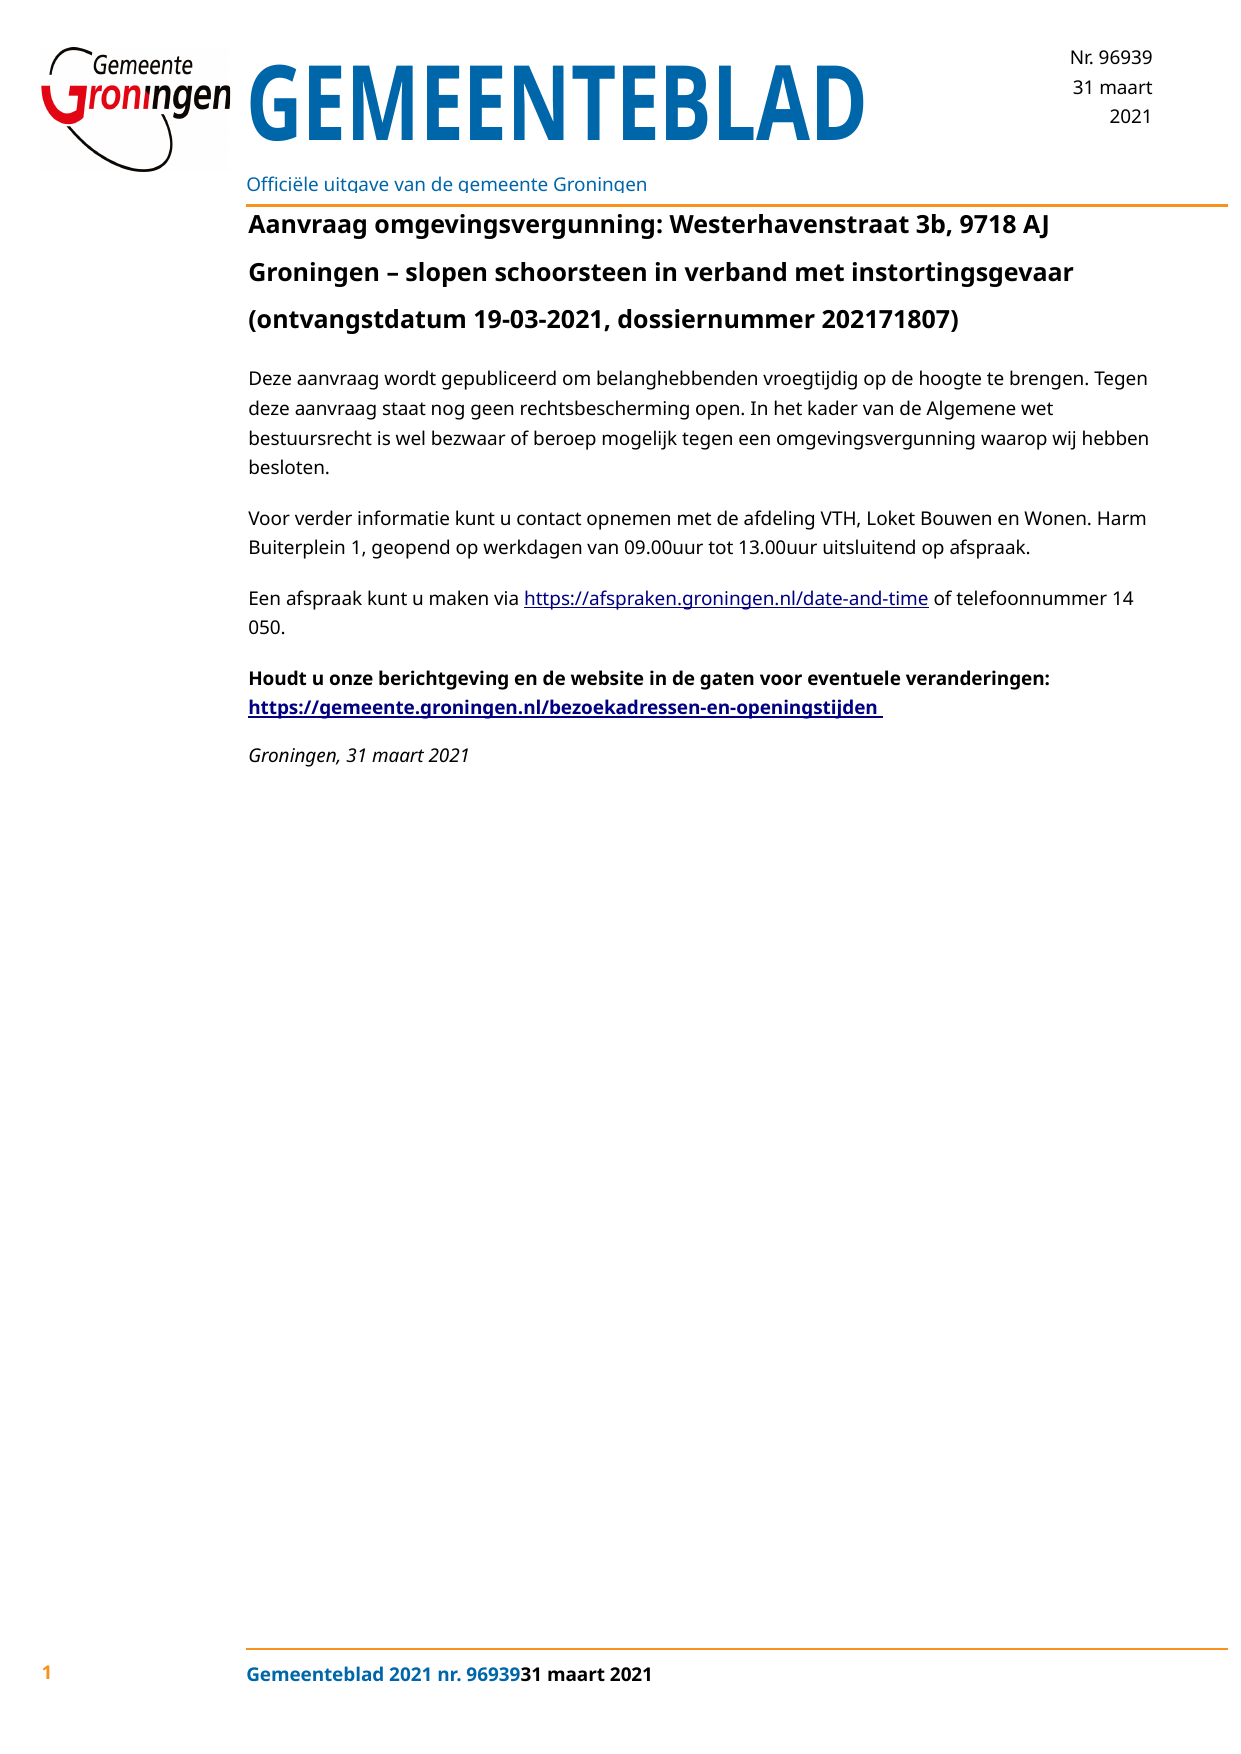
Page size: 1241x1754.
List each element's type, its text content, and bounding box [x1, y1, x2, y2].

text Een afspraak kunt u maken via https://afspraken.groningen.nl/date-and-time of telefoonnummer 14 050. [248, 585, 1152, 640]
text Aanvraag omgevingsvergunning: Westerhavenstraat 3b, 9718 AJ Groningen – slopen schoorsteen in verband met instortingsgevaar (ontvangstdatum 19-03-2021, dossiernummer 202171807) [248, 207, 1152, 336]
text Groningen, 31 maart 2021 [248, 742, 1152, 768]
picture [41, 47, 231, 172]
text Deze aanvraag wordt gepubliceerd om belanghebbenden vroegtijdig op de hoogte te brengen. Tegen deze aanvraag staat nog geen rechtsbescherming open. In het kader van de Algemene wet bestuursrecht is wel bezwaar of beroep mogelijk tegen een omgevingsvergunning waarop wij hebben besloten. [248, 366, 1152, 480]
text Houdt u onze berichtgeving en de website in de gaten voor eventuele veranderingen: https://gemeente.groningen.nl/bezoekadressen-en-openingstijden [248, 665, 1152, 720]
text Voor verder informatie kunt u contact opnemen met de afdeling VTH, Loket Bouwen en Wonen. Harm Buiterplein 1, geopend op werkdagen van 09.00uur tot 13.00uur uitsluitend op afspraak. [248, 505, 1152, 560]
